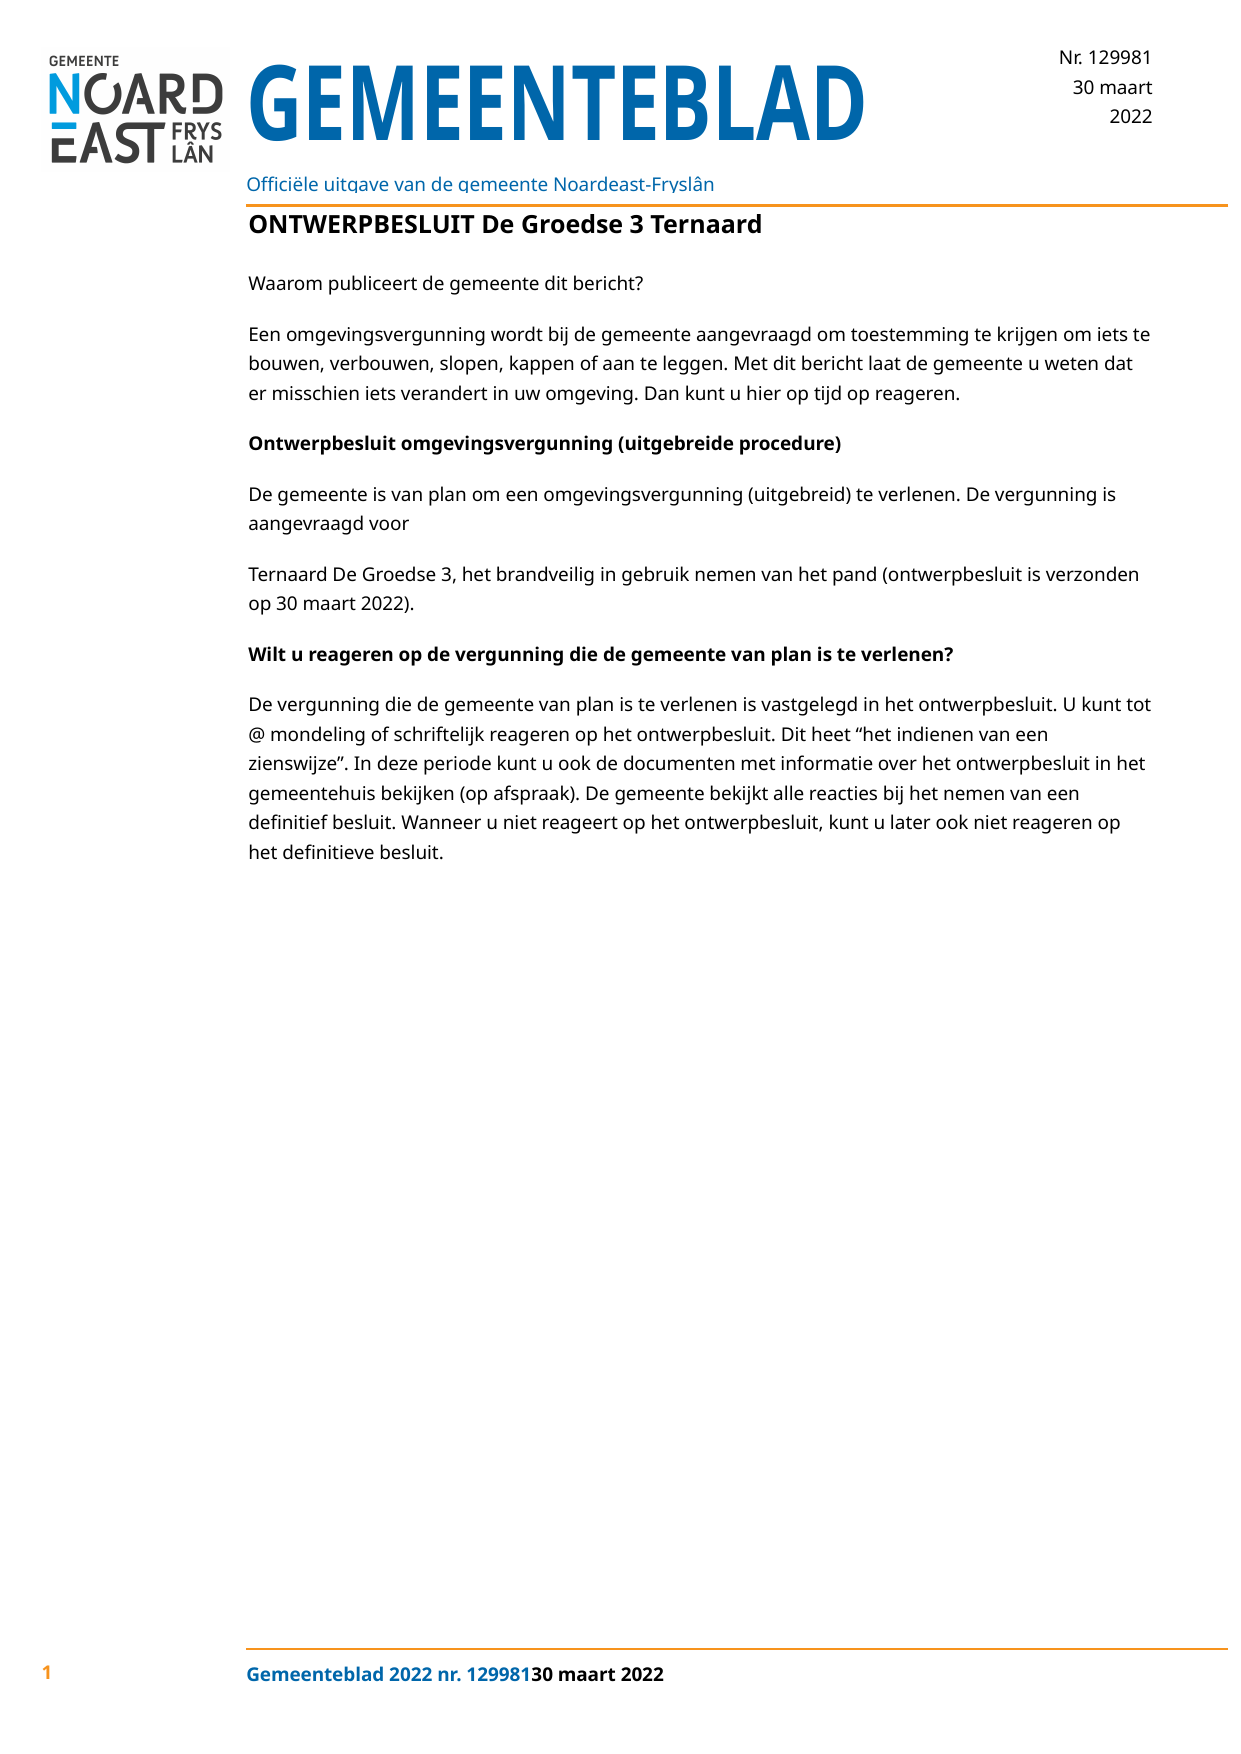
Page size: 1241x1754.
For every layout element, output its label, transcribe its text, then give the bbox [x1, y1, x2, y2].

picture [41, 47, 231, 172]
text Wilt u reageren op de vergunning die de gemeente van plan is te verlenen? [248, 641, 1152, 666]
text ONTWERPBESLUIT De Groedse 3 Ternaard [248, 207, 1152, 241]
text De gemeente is van plan om een omgevingsvergunning (uitgebreid) te verlenen. De vergunning is aangevraagd voor [248, 481, 1152, 536]
text Ontwerpbesluit omgevingsvergunning (uitgebreide procedure) [248, 430, 1152, 456]
text Een omgevingsvergunning wordt bij de gemeente aangevraagd om toestemming te krijgen om iets te bouwen, verbouwen, slopen, kappen of aan te leggen. Met dit bericht laat de gemeente u weten dat er misschien iets verandert in uw omgeving. Dan kunt u hier op tijd op reageren. [248, 321, 1152, 406]
text Waarom publiceert de gemeente dit bericht? [248, 270, 1152, 296]
text De vergunning die de gemeente van plan is te verlenen is vastgelegd in het ontwerpbesluit. U kunt tot @ mondeling of schriftelijk reageren op het ontwerpbesluit. Dit heet “het indienen van een zienswijze”. In deze periode kunt u ook de documenten met informatie over het ontwerpbesluit in het gemeentehuis bekijken (op afspraak). De gemeente bekijkt alle reacties bij het nemen van een definitief besluit. Wanneer u niet reageert op het ontwerpbesluit, kunt u later ook niet reageren op het definitieve besluit. [248, 691, 1152, 865]
text Ternaard De Groedse 3, het brandveilig in gebruik nemen van het pand (ontwerpbesluit is verzonden op 30 maart 2022). [248, 561, 1152, 616]
